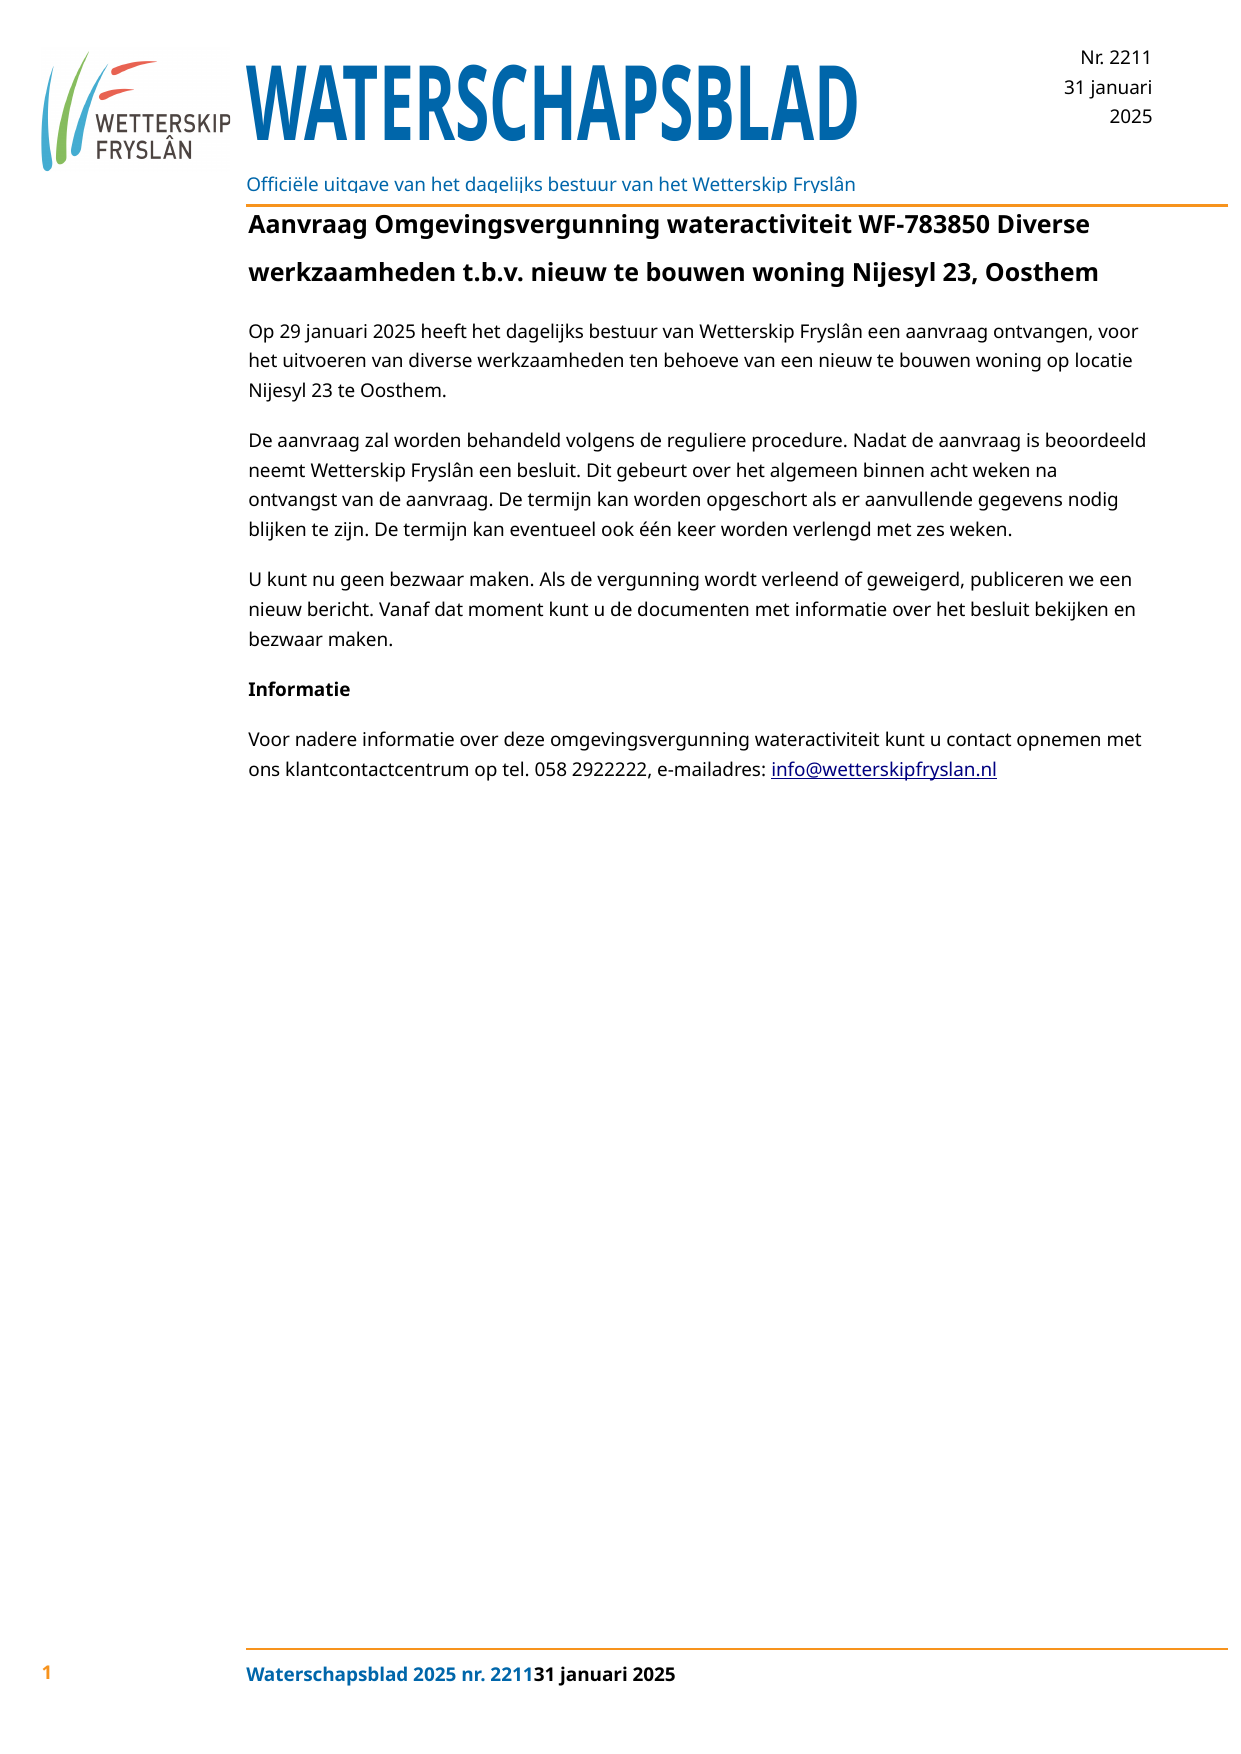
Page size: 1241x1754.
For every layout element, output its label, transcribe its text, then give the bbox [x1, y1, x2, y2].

text U kunt nu geen bezwaar maken. Als de vergunning wordt verleend of geweigerd, publiceren we een nieuw bericht. Vanaf dat moment kunt u de documenten met informatie over het besluit bekijken en bezwaar maken. [248, 567, 1152, 652]
text Voor nadere informatie over deze omgevingsvergunning wateractiviteit kunt u contact opnemen met ons klantcontactcentrum op tel. 058 2922222, e-mailadres: info@wetterskipfryslan.nl [248, 727, 1152, 782]
text Op 29 januari 2025 heeft het dagelijks bestuur van Wetterskip Fryslân een aanvraag ontvangen, voor het uitvoeren van diverse werkzaamheden ten behoeve van een nieuw te bouwen woning op locatie Nijesyl 23 te Oosthem. [248, 318, 1152, 403]
picture [41, 47, 231, 172]
text Informatie [248, 676, 1152, 702]
text Aanvraag Omgevingsvergunning wateractiviteit WF-783850 Diverse werkzaamheden t.b.v. nieuw te bouwen woning Nijesyl 23, Oosthem [248, 207, 1152, 288]
text De aanvraag zal worden behandeld volgens de reguliere procedure. Nadat de aanvraag is beoordeeld neemt Wetterskip Fryslân een besluit. Dit gebeurt over het algemeen binnen acht weken na ontvangst van de aanvraag. De termijn kan worden opgeschort als er aanvullende gegevens nodig blijken te zijn. De termijn kan eventueel ook één keer worden verlengd met zes weken. [248, 427, 1152, 542]
